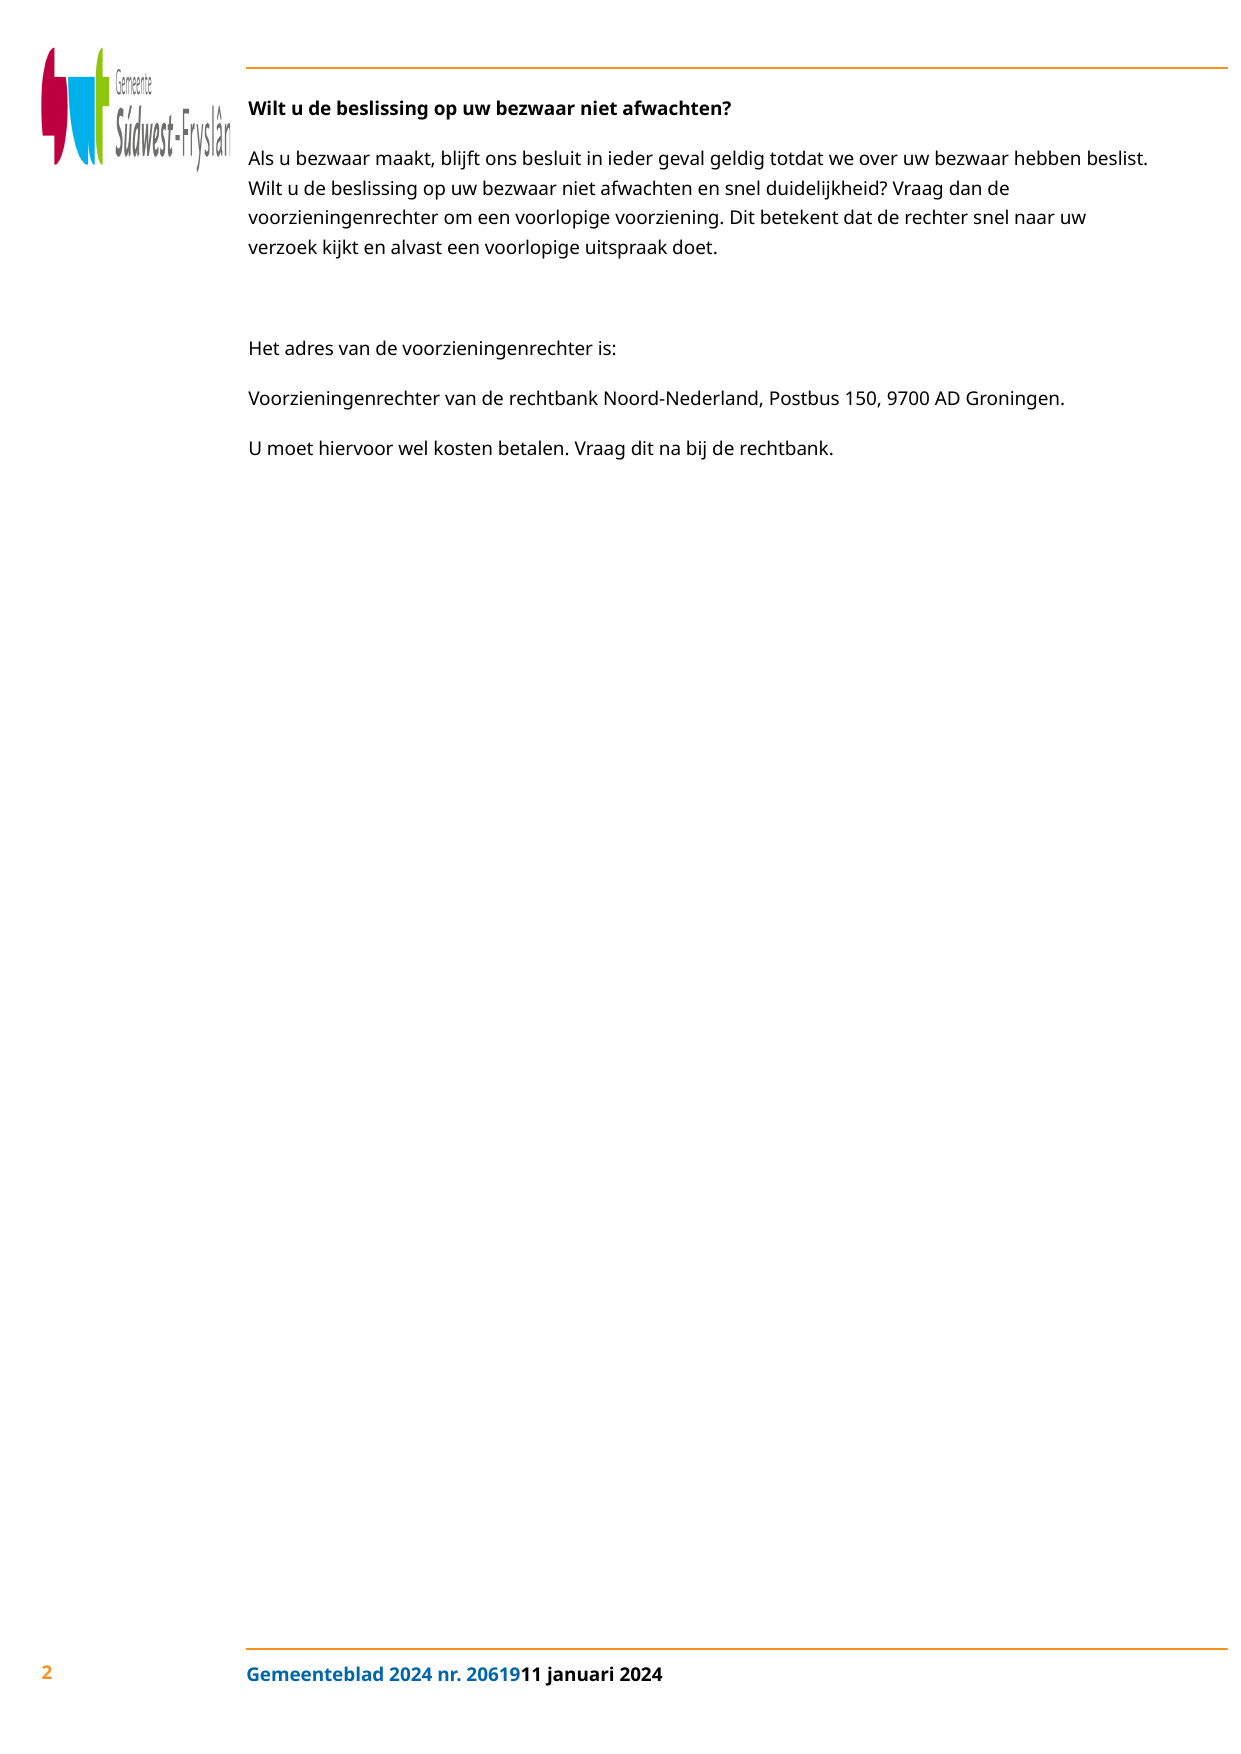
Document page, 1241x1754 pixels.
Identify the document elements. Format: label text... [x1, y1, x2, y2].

picture [41, 47, 231, 172]
text Het adres van de voorzieningenrechter is: [248, 335, 1152, 361]
text U moet hiervoor wel kosten betalen. Vraag dit na bij de rechtbank. [248, 436, 1152, 461]
text Wilt u de beslissing op uw bezwaar niet afwachten? [248, 95, 1152, 121]
text Voorzieningenrechter van de rechtbank Noord-Nederland, Postbus 150, 9700 AD Groningen. [248, 385, 1152, 411]
text Als u bezwaar maakt, blijft ons besluit in ieder geval geldig totdat we over uw bezwaar hebben beslist. Wilt u de beslissing op uw bezwaar niet afwachten en snel duidelijkheid? Vraag dan de voorzieningenrechter om een voorlopige voorziening. Dit betekent dat de rechter snel naar uw verzoek kijkt en alvast een voorlopige uitspraak doet. [248, 145, 1152, 260]
